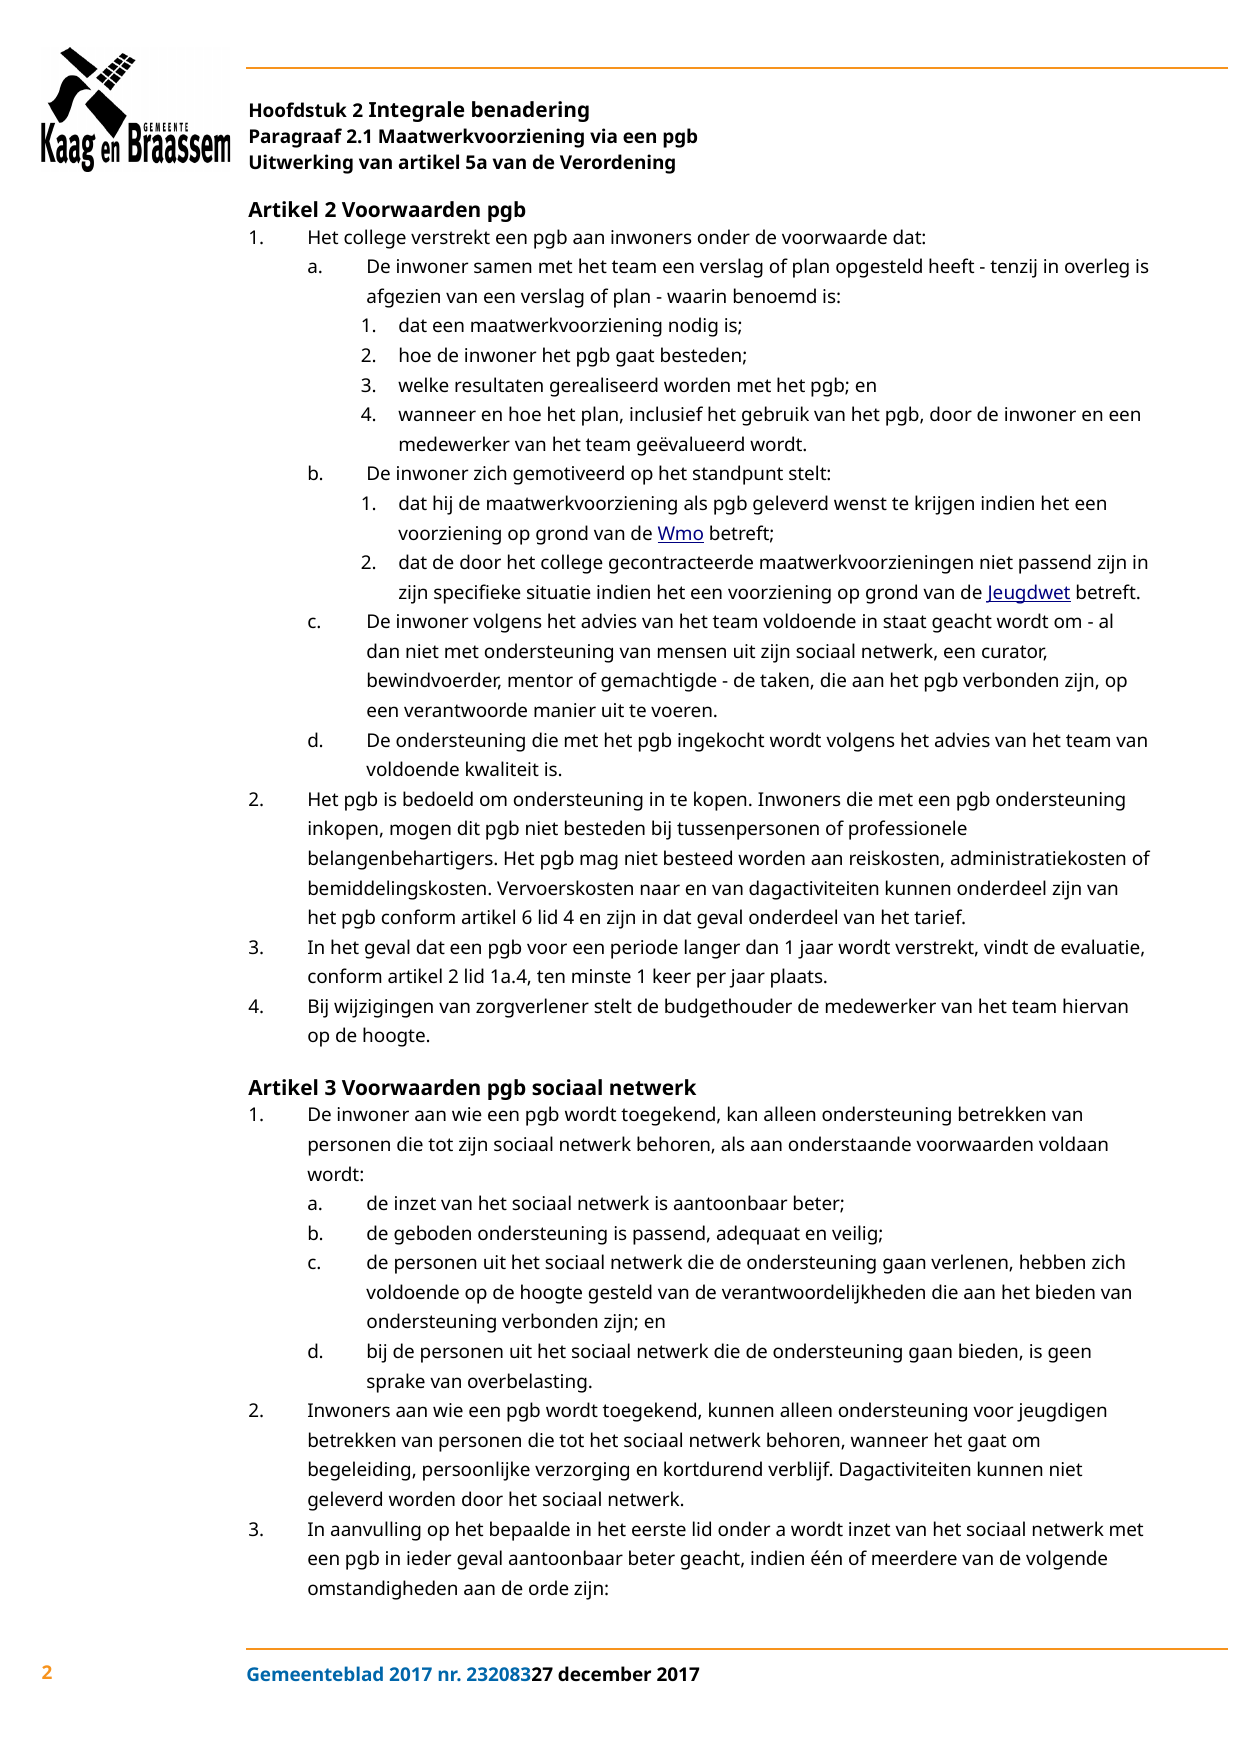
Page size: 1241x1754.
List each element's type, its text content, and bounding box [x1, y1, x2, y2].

list Het college verstrekt een pgb aan inwoners onder de voorwaarde dat: [248, 224, 1152, 250]
list De ondersteuning die met het pgb ingekocht wordt volgens het advies van het team van voldoende kwaliteit is. [307, 727, 1152, 782]
list dat hij de maatwerkvoorziening als pgb geleverd wenst te krijgen indien het een voorziening op grond van de Wmo betreft; [361, 490, 1152, 546]
list de personen uit het sociaal netwerk die de ondersteuning gaan verlenen, hebben zich voldoende op de hoogte gesteld van de verantwoordelijkheden die aan het bieden van ondersteuning verbonden zijn; en [307, 1249, 1152, 1334]
text Hoofdstuk 2 Integrale benadering [248, 95, 1152, 123]
text Artikel 2 Voorwaarden pgb [248, 196, 1152, 224]
list dat een maatwerkvoorziening nodig is; [361, 313, 1152, 338]
list De inwoner samen met het team een verslag of plan opgesteld heeft - tenzij in overleg is afgezien van een verslag of plan - waarin benoemd is: [307, 253, 1152, 309]
list dat de door het college gecontracteerde maatwerkvoorzieningen niet passend zijn in zijn specifieke situatie indien het een voorziening op grond van de Jeugdwet betreft. [361, 549, 1152, 605]
picture [41, 47, 231, 172]
list In aanvulling op het bepaalde in het eerste lid onder a wordt inzet van het sociaal netwerk met een pgb in ieder geval aantoonbaar beter geacht, indien één of meerdere van de volgende omstandigheden aan de orde zijn: [248, 1516, 1152, 1601]
list De inwoner zich gemotiveerd op het standpunt stelt: [307, 461, 1152, 486]
list De inwoner volgens het advies van het team voldoende in staat geacht wordt om - al dan niet met ondersteuning van mensen uit zijn sociaal netwerk, een curator, bewindvoerder, mentor of gemachtigde - de taken, die aan het pgb verbonden zijn, op een verantwoorde manier uit te voeren. [307, 608, 1152, 723]
list hoe de inwoner het pgb gaat besteden; [361, 342, 1152, 368]
list wanneer en hoe het plan, inclusief het gebruik van het pgb, door de inwoner en een medewerker van het team geëvalueerd wordt. [361, 401, 1152, 457]
list de geboden ondersteuning is passend, adequaat en veilig; [307, 1220, 1152, 1246]
list Het pgb is bedoeld om ondersteuning in te kopen. Inwoners die met een pgb ondersteuning inkopen, mogen dit pgb niet besteden bij tussenpersonen of professionele belangenbehartigers. Het pgb mag niet besteed worden aan reiskosten, administratiekosten of bemiddelingskosten. Vervoerskosten naar en van dagactiviteiten kunnen onderdeel zijn van het pgb conform artikel 6 lid 4 en zijn in dat geval onderdeel van het tarief. [248, 786, 1152, 930]
list In het geval dat een pgb voor een periode langer dan 1 jaar wordt verstrekt, vindt de evaluatie, conform artikel 2 lid 1a.4, ten minste 1 keer per jaar plaats. [248, 934, 1152, 989]
list welke resultaten gerealiseerd worden met het pgb; en [361, 372, 1152, 398]
list Bij wijzigingen van zorgverlener stelt de budgethouder de medewerker van het team hiervan op de hoogte. [248, 993, 1152, 1048]
list Inwoners aan wie een pgb wordt toegekend, kunnen alleen ondersteuning voor jeugdigen betrekken van personen die tot het sociaal netwerk behoren, wanneer het gaat om begeleiding, persoonlijke verzorging en kortdurend verblijf. Dagactiviteiten kunnen niet geleverd worden door het sociaal netwerk. [248, 1397, 1152, 1512]
text Uitwerking van artikel 5a van de Verordening [248, 149, 1152, 175]
list De inwoner aan wie een pgb wordt toegekend, kan alleen ondersteuning betrekken van personen die tot zijn sociaal netwerk behoren, als aan onderstaande voorwaarden voldaan wordt: [248, 1102, 1152, 1186]
text Artikel 3 Voorwaarden pgb sociaal netwerk [248, 1073, 1152, 1102]
list de inzet van het sociaal netwerk is aantoonbaar beter; [307, 1190, 1152, 1216]
list bij de personen uit het sociaal netwerk die de ondersteuning gaan bieden, is geen sprake van overbelasting. [307, 1338, 1152, 1393]
text Paragraaf 2.1 Maatwerkvoorziening via een pgb [248, 123, 1152, 149]
